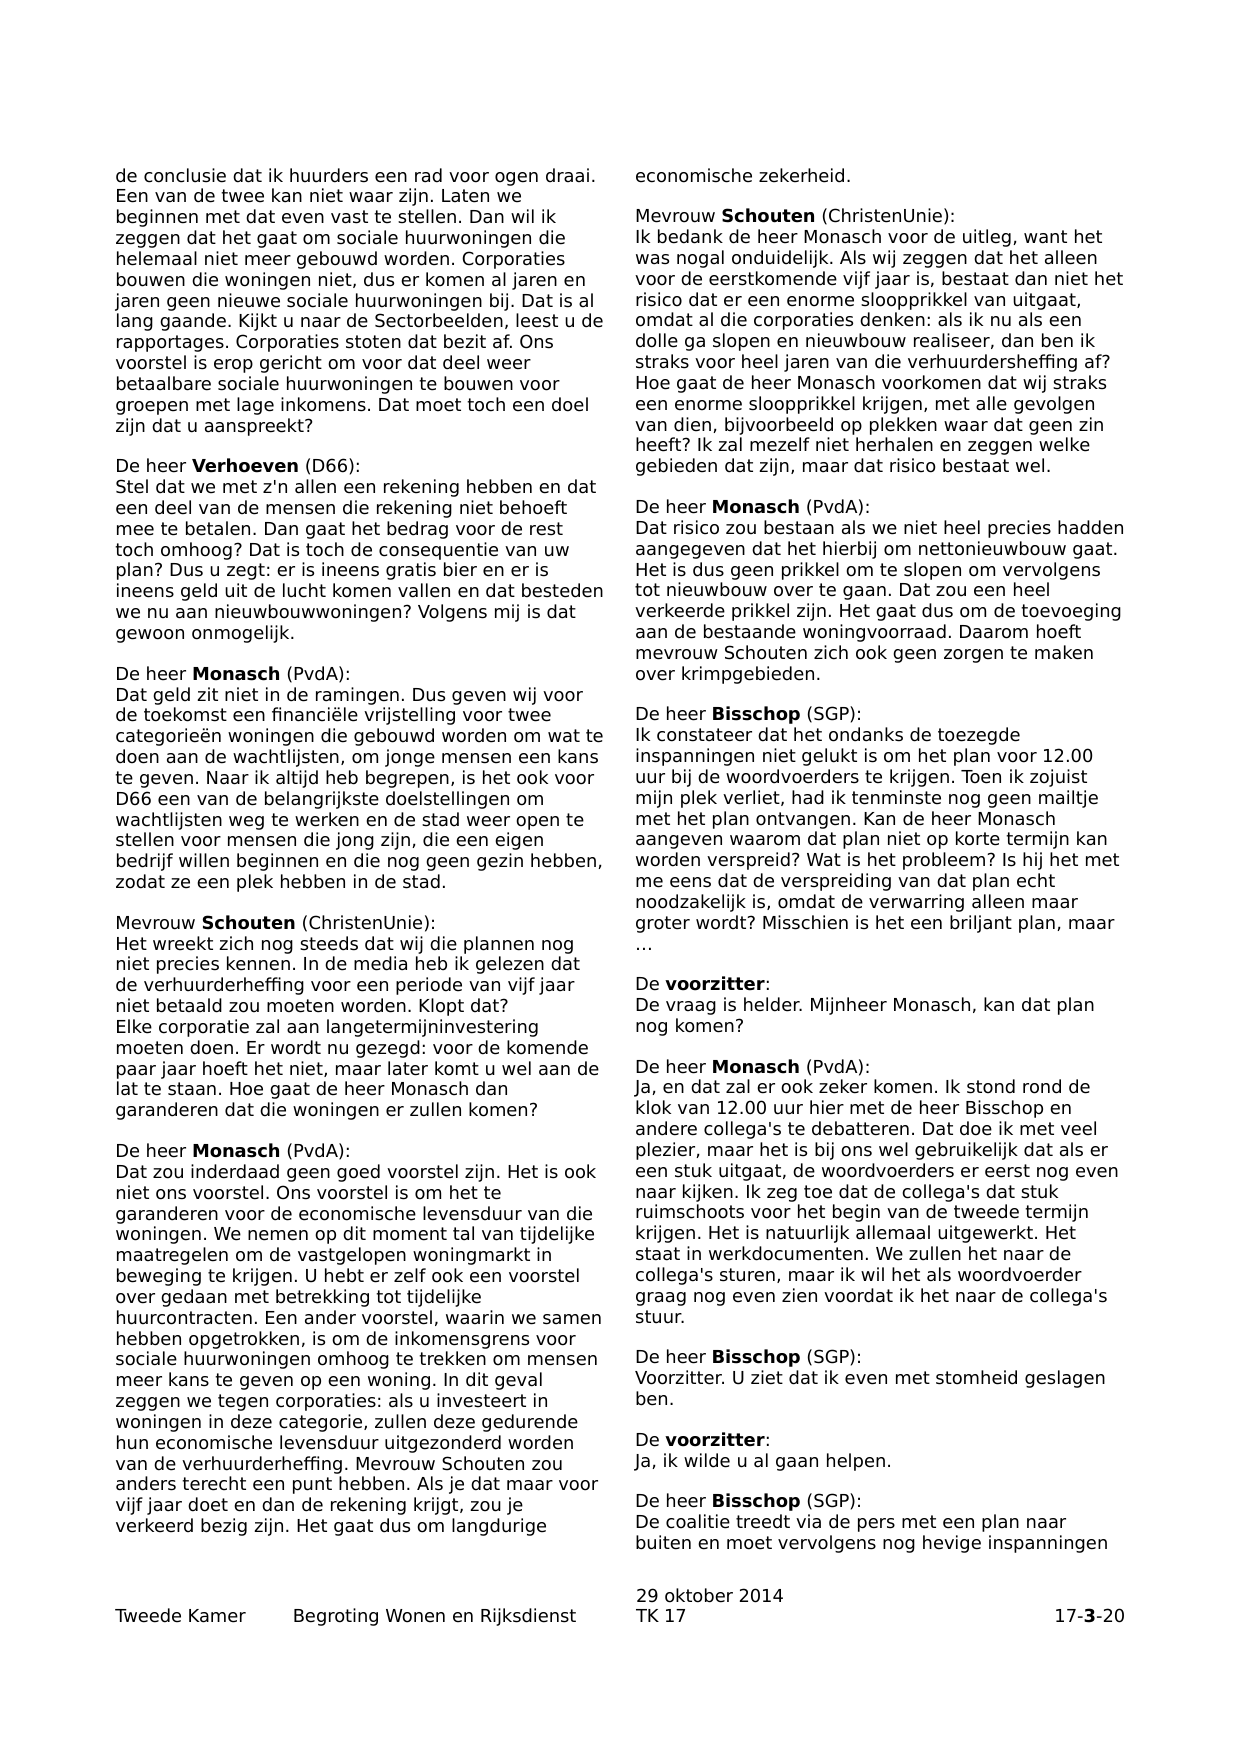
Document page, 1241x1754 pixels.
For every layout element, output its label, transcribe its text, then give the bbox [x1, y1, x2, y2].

text Het wreekt zich nog steeds dat wij die plannen nog niet precies kennen. In de media heb ik gelezen dat de verhuurderheffing voor een periode van vijf jaar niet betaald zou moeten worden. Klopt dat? [115, 933, 605, 1017]
text Dat risico zou bestaan als we niet heel precies hadden aangegeven dat het hierbij om nettonieuwbouw gaat. Het is dus geen prikkel om te slopen om vervolgens tot nieuwbouw over te gaan. Dat zou een heel verkeerde prikkel zijn. Het gaat dus om de toevoeging aan de bestaande woningvoorraad. Daarom hoeft mevrouw Schouten zich ook geen zorgen te maken over krimpgebieden. [635, 518, 1125, 684]
text De heer Monasch (PvdA): [115, 663, 605, 684]
text Ja, ik wilde u al gaan helpen. [635, 1450, 1125, 1471]
text De heer Monasch (PvdA): [115, 1141, 605, 1162]
text De coalitie treedt via de pers met een plan naar buiten en moet vervolgens nog hevige inspanningen [635, 1512, 1125, 1554]
text De heer Verhoeven (D66): [115, 456, 605, 477]
text Dat geld zit niet in de ramingen. Dus geven wij voor de toekomst een financiële vrijstelling voor twee categorieën woningen die gebouwd worden om wat te doen aan de wachtlijsten, om jonge mensen een kans te geven. Naar ik altijd heb begrepen, is het ook voor D66 een van de belangrijkste doelstellingen om wachtlijsten weg te werken en de stad weer open te stellen voor mensen die jong zijn, die een eigen bedrijf willen beginnen en die nog geen gezin hebben, zodat ze een plek hebben in de stad. [115, 684, 605, 893]
text De vraag is helder. Mijnheer Monasch, kan dat plan nog komen? [635, 995, 1125, 1037]
text economische zekerheid. [635, 165, 1125, 186]
text Ik constateer dat het ondanks de toezegde inspanningen niet gelukt is om het plan voor 12.00 uur bij de woordvoerders te krijgen. Toen ik zojuist mijn plek verliet, had ik tenminste nog geen mailtje met het plan ontvangen. Kan de heer Monasch aangeven waarom dat plan niet op korte termijn kan worden verspreid? Wat is het probleem? Is hij het met me eens dat de verspreiding van dat plan echt noodzakelijk is, omdat de verwarring alleen maar groter wordt? Misschien is het een briljant plan, maar … [635, 725, 1125, 954]
text Ik bedank de heer Monasch voor de uitleg, want het was nogal onduidelijk. Als wij zeggen dat het alleen voor de eerstkomende vijf jaar is, bestaat dan niet het risico dat er een enorme sloopprikkel van uitgaat, omdat al die corporaties denken: als ik nu als een dolle ga slopen en nieuwbouw realiseer, dan ben ik straks voor heel jaren van die verhuurdersheffing af? Hoe gaat de heer Monasch voorkomen dat wij straks een enorme sloopprikkel krijgen, met alle gevolgen van dien, bijvoorbeeld op plekken waar dat geen zin heeft? Ik zal mezelf niet herhalen en zeggen welke gebieden dat zijn, maar dat risico bestaat wel. [635, 227, 1125, 477]
text Dat zou inderdaad geen goed voorstel zijn. Het is ook niet ons voorstel. Ons voorstel is om het te garanderen voor de economische levensduur van die woningen. We nemen op dit moment tal van tijdelijke maatregelen om de vastgelopen woningmarkt in beweging te krijgen. U hebt er zelf ook een voorstel over gedaan met betrekking tot tijdelijke huurcontracten. Een ander voorstel, waarin we samen hebben opgetrokken, is om de inkomensgrens voor sociale huurwoningen omhoog te trekken om mensen meer kans te geven op een woning. In dit geval zeggen we tegen corporaties: als u investeert in woningen in deze categorie, zullen deze gedurende hun economische levensduur uitgezonderd worden van de verhuurderheffing. Mevrouw Schouten zou anders terecht een punt hebben. Als je dat maar voor vijf jaar doet en dan de rekening krijgt, zou je verkeerd bezig zijn. Het gaat dus om langdurige [115, 1162, 605, 1537]
text de conclusie dat ik huurders een rad voor ogen draai. Een van de twee kan niet waar zijn. Laten we beginnen met dat even vast te stellen. Dan wil ik zeggen dat het gaat om sociale huurwoningen die helemaal niet meer gebouwd worden. Corporaties bouwen die woningen niet, dus er komen al jaren en jaren geen nieuwe sociale huurwoningen bij. Dat is al lang gaande. Kijkt u naar de Sectorbeelden, leest u de rapportages. Corporaties stoten dat bezit af. Ons voorstel is erop gericht om voor dat deel weer betaalbare sociale huurwoningen te bouwen voor groepen met lage inkomens. Dat moet toch een doel zijn dat u aanspreekt? [115, 165, 605, 436]
text De voorzitter: [635, 1430, 1125, 1450]
text Mevrouw Schouten (ChristenUnie): [635, 206, 1125, 227]
text De heer Bisschop (SGP): [635, 1347, 1125, 1368]
text De heer Bisschop (SGP): [635, 704, 1125, 725]
text Ja, en dat zal er ook zeker komen. Ik stond rond de klok van 12.00 uur hier met de heer Bisschop en andere collega's te debatteren. Dat doe ik met veel plezier, maar het is bij ons wel gebruikelijk dat als er een stuk uitgaat, de woordvoerders er eerst nog even naar kijken. Ik zeg toe dat de collega's dat stuk ruimschoots voor het begin van de tweede termijn krijgen. Het is natuurlijk allemaal uitgewerkt. Het staat in werkdocumenten. We zullen het naar de collega's sturen, maar ik wil het als woordvoerder graag nog even zien voordat ik het naar de collega's stuur. [635, 1077, 1125, 1327]
text Mevrouw Schouten (ChristenUnie): [115, 913, 605, 933]
text Stel dat we met z'n allen een rekening hebben en dat een deel van de mensen die rekening niet behoeft mee te betalen. Dan gaat het bedrag voor de rest toch omhoog? Dat is toch de consequentie van uw plan? Dus u zegt: er is ineens gratis bier en er is ineens geld uit de lucht komen vallen en dat besteden we nu aan nieuwbouwwoningen? Volgens mij is dat gewoon onmogelijk. [115, 477, 605, 643]
text De heer Monasch (PvdA): [635, 1057, 1125, 1077]
text Elke corporatie zal aan langetermijninvestering moeten doen. Er wordt nu gezegd: voor de komende paar jaar hoeft het niet, maar later komt u wel aan de lat te staan. Hoe gaat de heer Monasch dan garanderen dat die woningen er zullen komen? [115, 1017, 605, 1121]
text De heer Bisschop (SGP): [635, 1491, 1125, 1512]
text Voorzitter. U ziet dat ik even met stomheid geslagen ben. [635, 1368, 1125, 1410]
text De voorzitter: [635, 974, 1125, 995]
text De heer Monasch (PvdA): [635, 497, 1125, 518]
